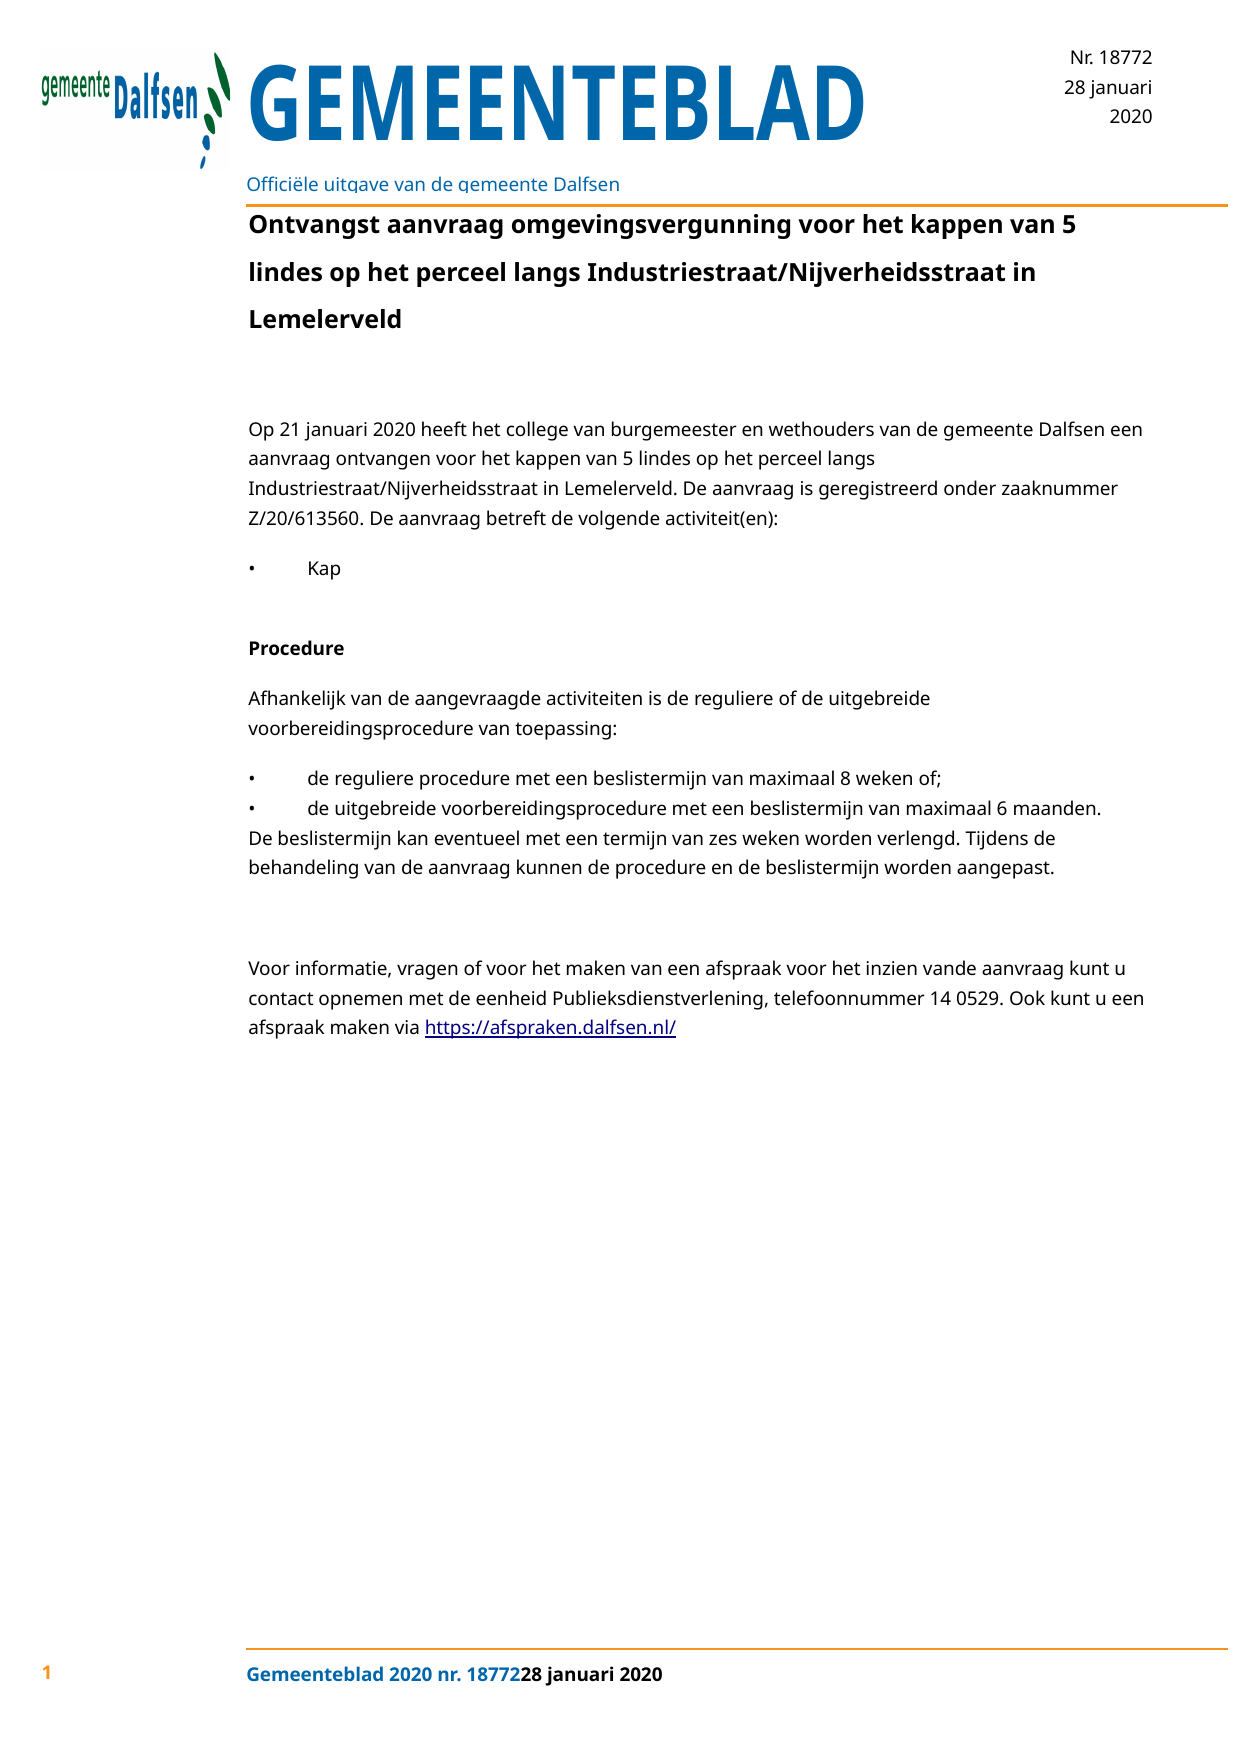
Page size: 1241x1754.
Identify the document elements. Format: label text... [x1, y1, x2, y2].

picture [41, 47, 231, 172]
list Kap [248, 555, 1152, 581]
text De beslistermijn kan eventueel met een termijn van zes weken worden verlengd. Tijdens de behandeling van de aanvraag kunnen de procedure en de beslistermijn worden aangepast. [248, 825, 1152, 880]
text Procedure [248, 635, 1152, 661]
text Op 21 januari 2020 heeft het college van burgemeester en wethouders van de gemeente Dalfsen een aanvraag ontvangen voor het kappen van 5 lindes op het perceel langs Industriestraat/Nijverheidsstraat in Lemelerveld. De aanvraag is geregistreerd onder zaaknummer Z/20/613560. De aanvraag betreft de volgende activiteit(en): [248, 416, 1152, 530]
text Afhankelijk van de aangevraagde activiteiten is de reguliere of de uitgebreide voorbereidingsprocedure van toepassing: [248, 686, 1152, 741]
list de reguliere procedure met een beslistermijn van maximaal 8 weken of; [248, 766, 1152, 791]
text Voor informatie, vragen of voor het maken van een afspraak voor het inzien vande aanvraag kunt u contact opnemen met de eenheid Publieksdienstverlening, telefoonnummer 14 0529. Ook kunt u een afspraak maken via https://afspraken.dalfsen.nl/ [248, 955, 1152, 1040]
list de uitgebreide voorbereidingsprocedure met een beslistermijn van maximaal 6 maanden. [248, 795, 1152, 821]
text Ontvangst aanvraag omgevingsvergunning voor het kappen van 5 lindes op het perceel langs Industriestraat/Nijverheidsstraat in Lemelerveld [248, 207, 1152, 336]
